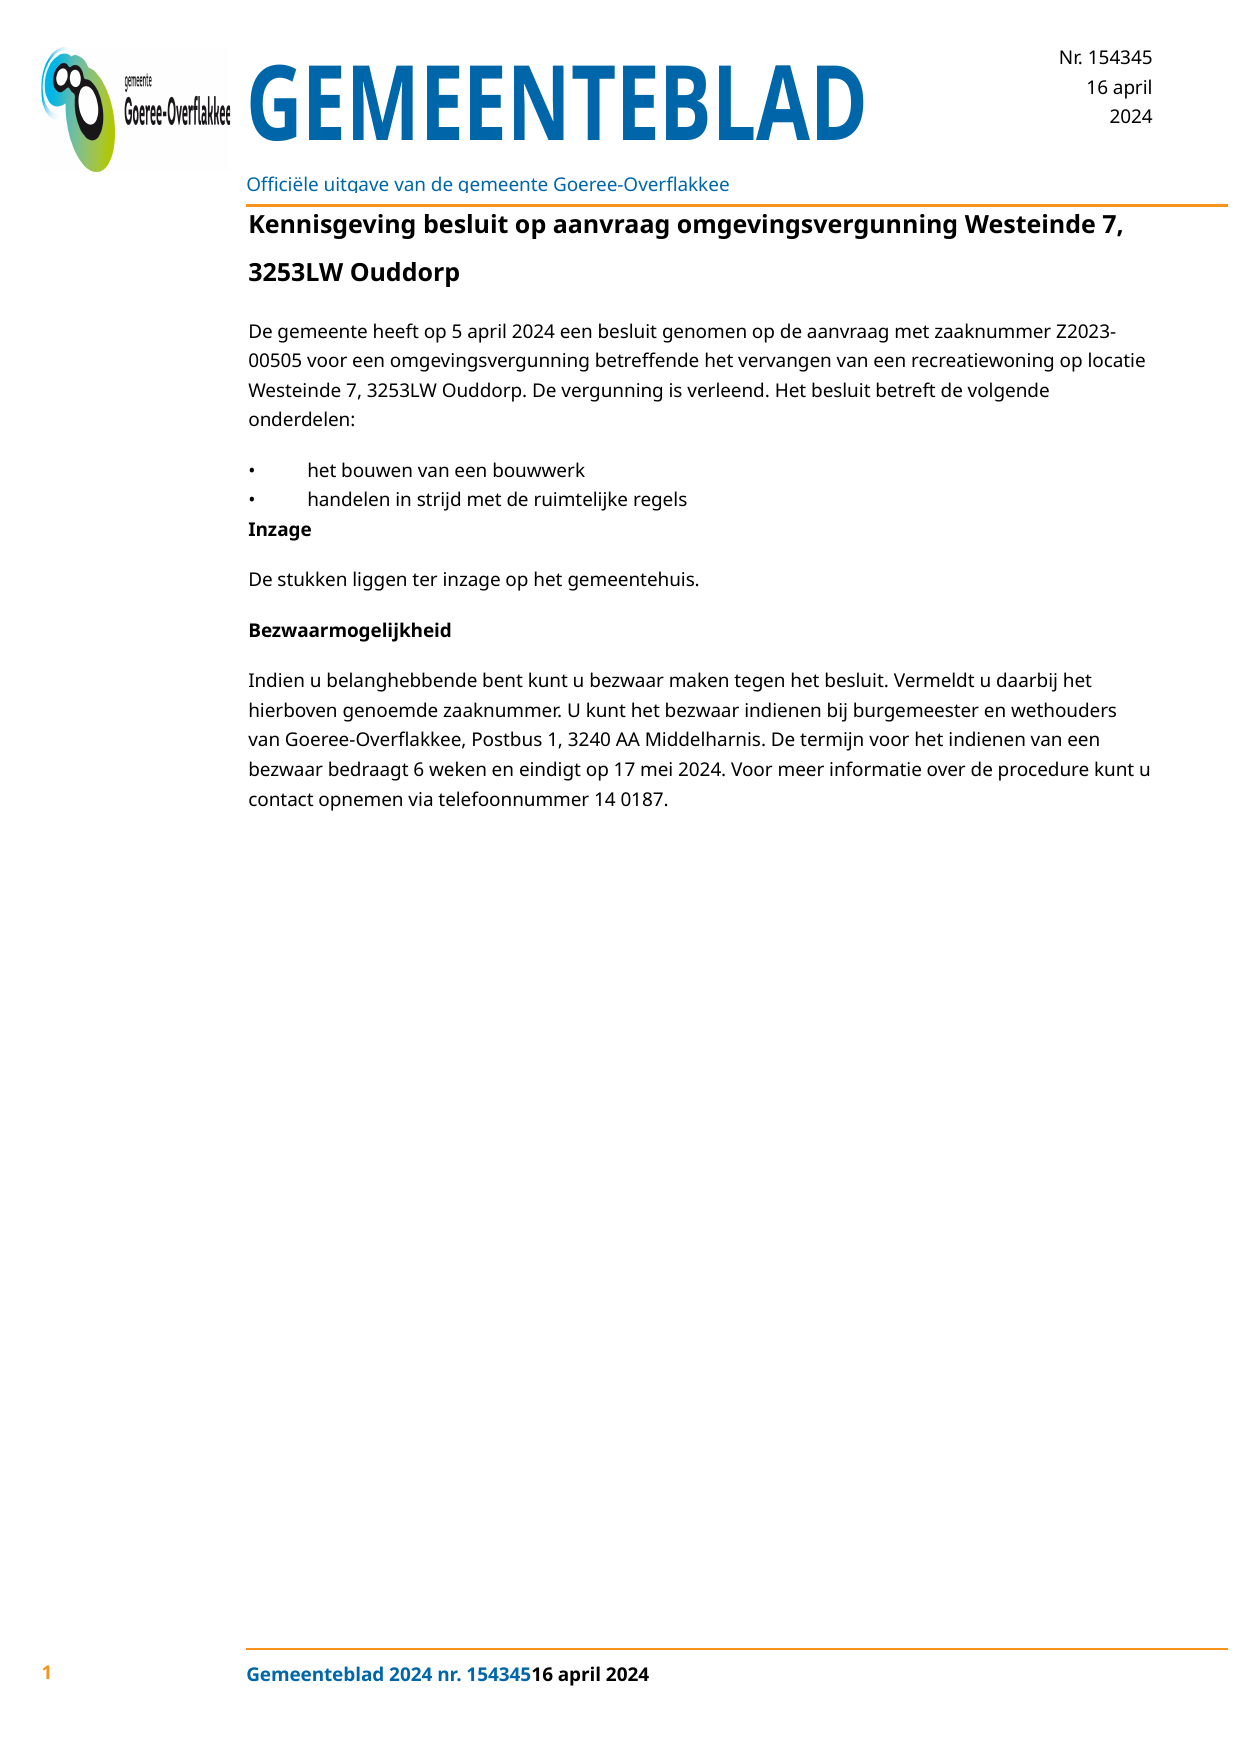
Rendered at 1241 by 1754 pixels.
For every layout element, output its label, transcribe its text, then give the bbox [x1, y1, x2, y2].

text Kennisgeving besluit op aanvraag omgevingsvergunning Westeinde 7, 3253LW Ouddorp [248, 207, 1152, 288]
picture [41, 47, 231, 172]
text Inzage [248, 516, 1152, 542]
text Indien u belanghebbende bent kunt u bezwaar maken tegen het besluit. Vermeldt u daarbij het hierboven genoemde zaaknummer. U kunt het bezwaar indienen bij burgemeester en wethouders van Goeree-Overflakkee, Postbus 1, 3240 AA Middelharnis. De termijn voor het indienen van een bezwaar bedraagt 6 weken en eindigt op 17 mei 2024. Voor meer informatie over de procedure kunt u contact opnemen via telefoonnummer 14 0187. [248, 667, 1152, 812]
list handelen in strijd met de ruimtelijke regels [248, 487, 1152, 512]
text De stukken liggen ter inzage op het gemeentehuis. [248, 567, 1152, 592]
text De gemeente heeft op 5 april 2024 een besluit genomen op de aanvraag met zaaknummer Z2023-00505 voor een omgevingsvergunning betreffende het vervangen van een recreatiewoning op locatie Westeinde 7, 3253LW Ouddorp. De vergunning is verleend. Het besluit betreft de volgende onderdelen: [248, 318, 1152, 432]
list het bouwen van een bouwwerk [248, 457, 1152, 483]
text Bezwaarmogelijkheid [248, 617, 1152, 643]
